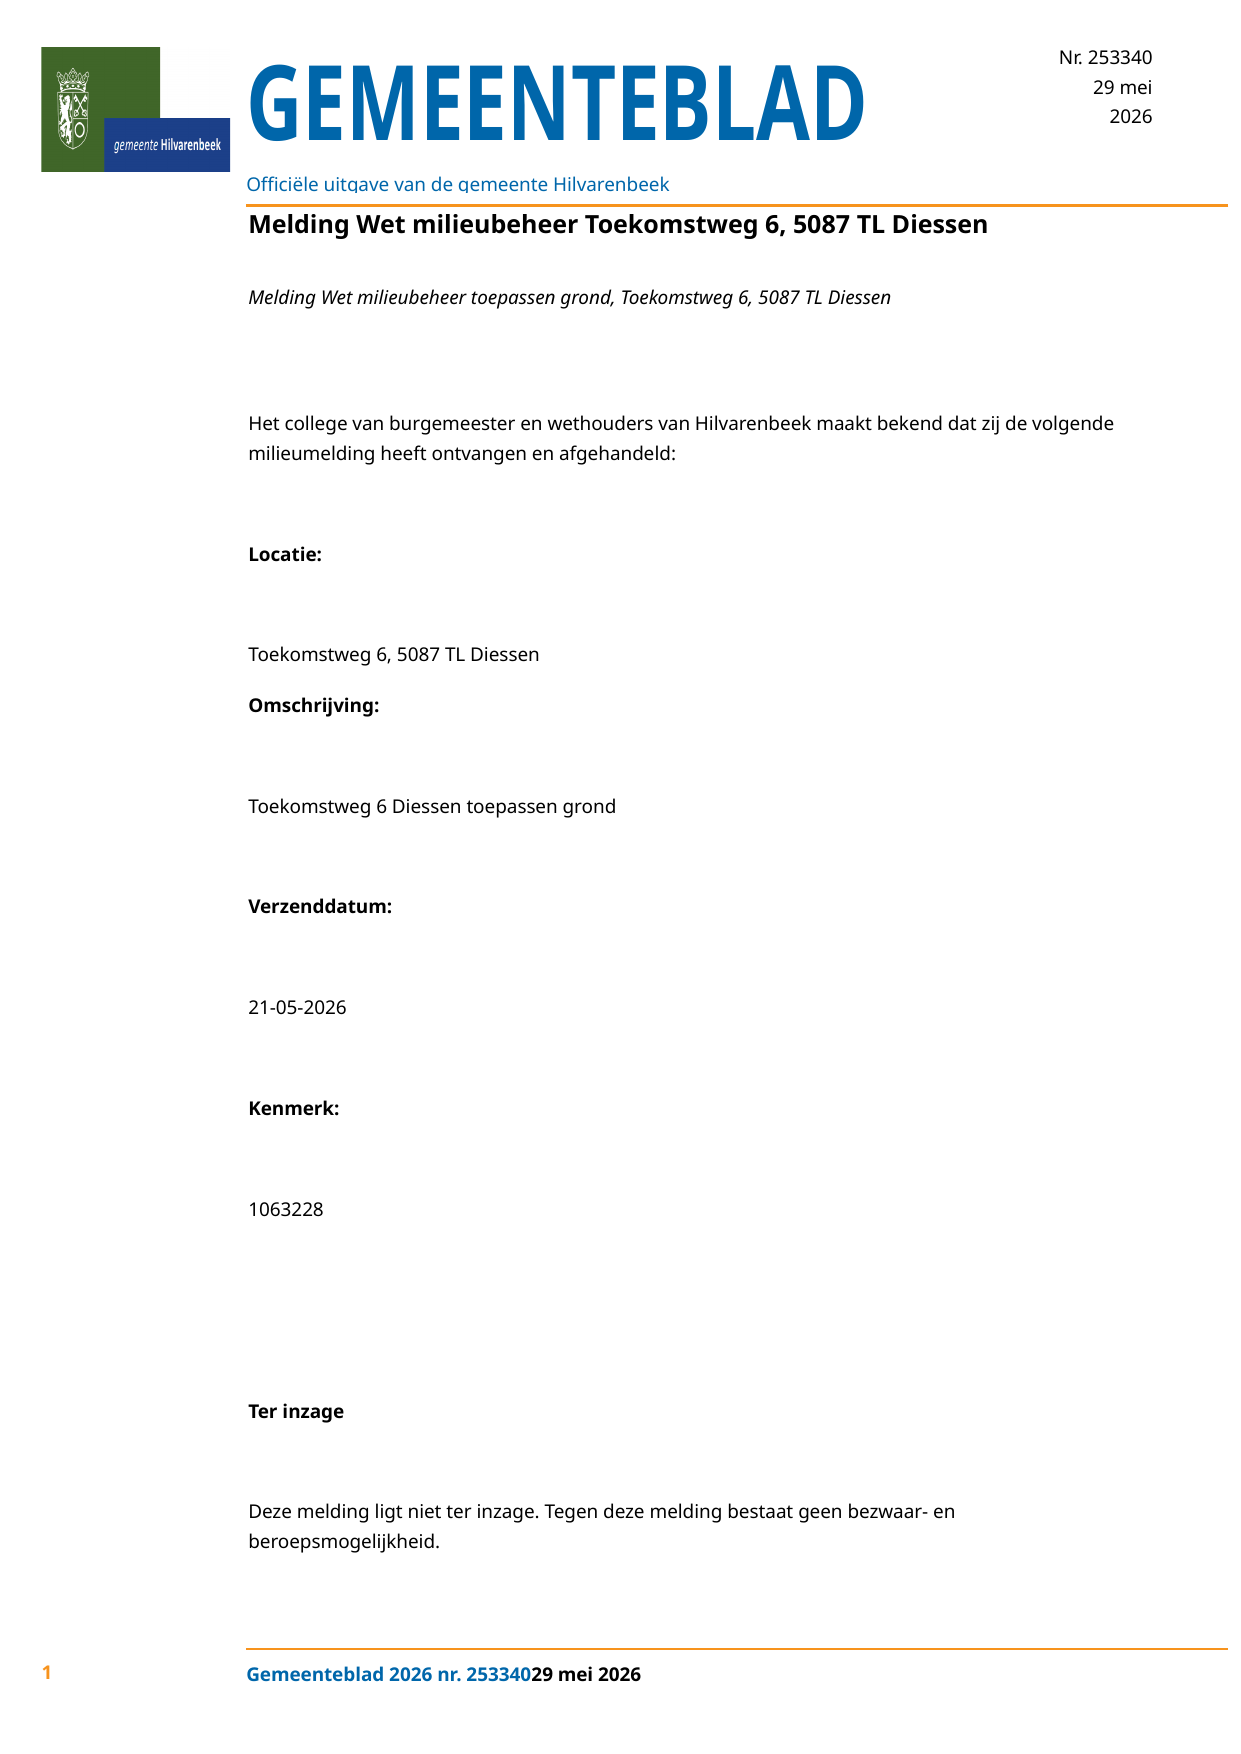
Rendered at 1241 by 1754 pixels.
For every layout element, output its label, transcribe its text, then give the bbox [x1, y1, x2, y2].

text Ter inzage [248, 1398, 1152, 1424]
picture [41, 47, 231, 172]
text 1063228 [248, 1196, 1152, 1222]
text Verzenddatum: [248, 894, 1152, 919]
text Toekomstweg 6 Diessen toepassen grond [248, 793, 1152, 819]
text Deze melding ligt niet ter inzage. Tegen deze melding bestaat geen bezwaar- en beroepsmogelijkheid. [248, 1499, 1152, 1554]
text Melding Wet milieubeheer toepassen grond, Toekomstweg 6, 5087 TL Diessen [248, 284, 1152, 309]
text 21-05-2026 [248, 994, 1152, 1020]
text Toekomstweg 6, 5087 TL Diessen [248, 642, 1152, 667]
text Melding Wet milieubeheer Toekomstweg 6, 5087 TL Diessen [248, 207, 1152, 241]
text Het college van burgemeester en wethouders van Hilvarenbeek maakt bekend dat zij de volgende milieumelding heeft ontvangen en afgehandeld: [248, 410, 1152, 466]
text Locatie: [248, 541, 1152, 567]
text Omschrijving: [248, 692, 1152, 718]
text Kenmerk: [248, 1095, 1152, 1121]
